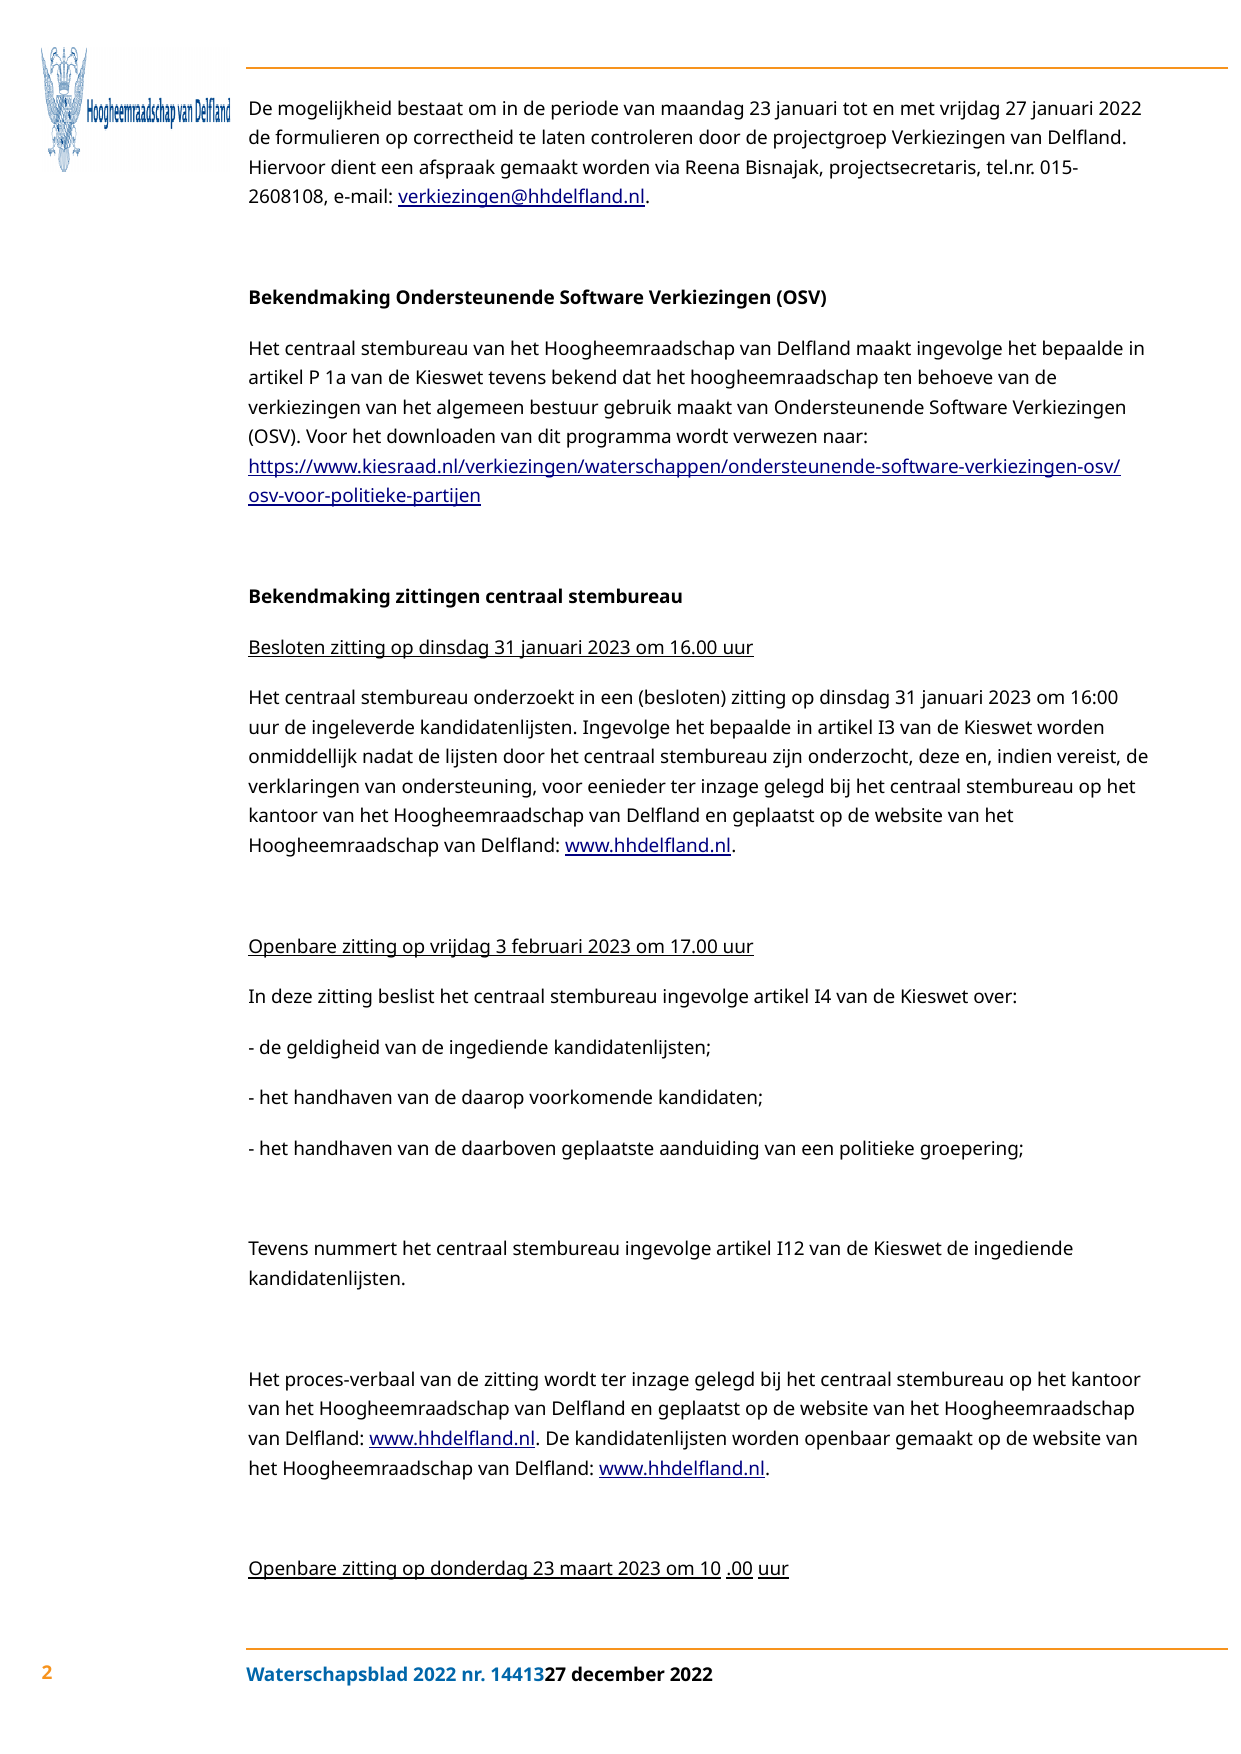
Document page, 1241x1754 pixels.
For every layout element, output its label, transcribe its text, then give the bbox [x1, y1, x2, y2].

text Bekendmaking Ondersteunende Software Verkiezingen (OSV) [248, 284, 1152, 310]
text Het proces-verbaal van de zitting wordt ter inzage gelegd bij het centraal stembureau op het kantoor van het Hoogheemraadschap van Delfland en geplaatst op de website van het Hoogheemraadschap van Delfland: www.hhdelfland.nl. De kandidatenlijsten worden openbaar gemaakt op de website van het Hoogheemraadschap van Delfland: www.hhdelfland.nl. [248, 1366, 1152, 1481]
text In deze zitting beslist het centraal stembureau ingevolge artikel I4 van de Kieswet over: [248, 983, 1152, 1009]
text Tevens nummert het centraal stembureau ingevolge artikel I12 van de Kieswet de ingediende kandidatenlijsten. [248, 1236, 1152, 1291]
text De mogelijkheid bestaat om in de periode van maandag 23 januari tot en met vrijdag 27 januari 2022 de formulieren op correctheid te laten controleren door de projectgroep Verkiezingen van Delfland. Hiervoor dient een afspraak gemaakt worden via Reena Bisnajak, projectsecretaris, tel.nr. 015-2608108, e-mail: verkiezingen@hhdelfland.nl. [248, 95, 1152, 209]
text Het centraal stembureau onderzoekt in een (besloten) zitting op dinsdag 31 januari 2023 om 16:00 uur de ingeleverde kandidatenlijsten. Ingevolge het bepaalde in artikel I3 van de Kieswet worden onmiddellijk nadat de lijsten door het centraal stembureau zijn onderzocht, deze en, indien vereist, de verklaringen van ondersteuning, voor eenieder ter inzage gelegd bij het centraal stembureau op het kantoor van het Hoogheemraadschap van Delfland en geplaatst op de website van het Hoogheemraadschap van Delfland: www.hhdelfland.nl. [248, 684, 1152, 858]
text Openbare zitting op donderdag 23 maart 2023 om 10 .00 uur [248, 1556, 1152, 1581]
text - het handhaven van de daarop voorkomende kandidaten; [248, 1084, 1152, 1110]
text Bekendmaking zittingen centraal stembureau [248, 583, 1152, 609]
text Besloten zitting op dinsdag 31 januari 2023 om 16.00 uur [248, 634, 1152, 660]
text - de geldigheid van de ingediende kandidatenlijsten; [248, 1034, 1152, 1060]
text - het handhaven van de daarboven geplaatste aanduiding van een politieke groepering; [248, 1135, 1152, 1161]
text Het centraal stembureau van het Hoogheemraadschap van Delfland maakt ingevolge het bepaalde in artikel P 1a van de Kieswet tevens bekend dat het hoogheemraadschap ten behoeve van de verkiezingen van het algemeen bestuur gebruik maakt van Ondersteunende Software Verkiezingen (OSV). Voor het downloaden van dit programma wordt verwezen naar: https://www.kiesraad.nl/verkiezingen/waterschappen/ondersteunende-software-verkiezingen-osv/osv-voor-politieke-partijen [248, 335, 1152, 508]
picture [41, 47, 231, 172]
text Openbare zitting op vrijdag 3 februari 2023 om 17.00 uur [248, 933, 1152, 959]
